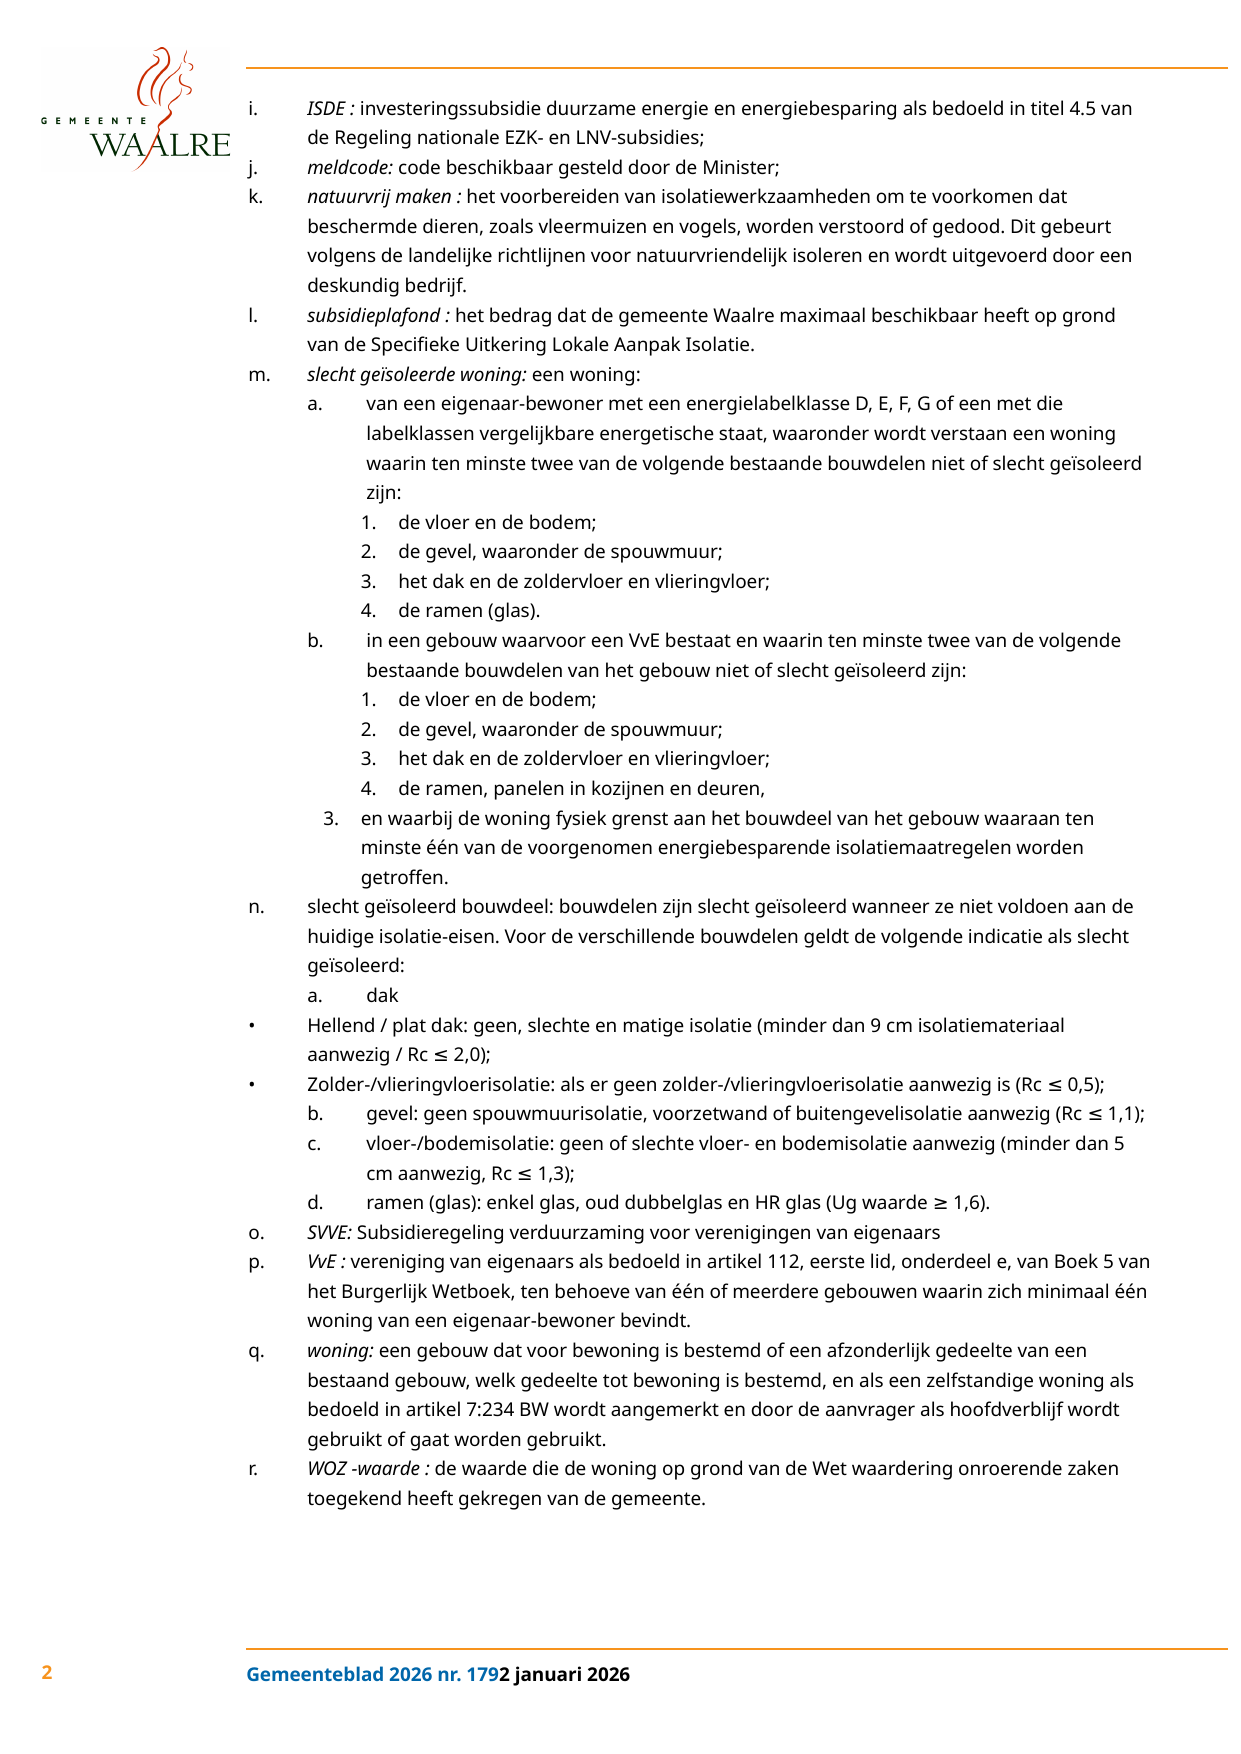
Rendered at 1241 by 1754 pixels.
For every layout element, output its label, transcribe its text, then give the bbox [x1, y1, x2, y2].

list het dak en de zoldervloer en vlieringvloer; [361, 746, 1152, 771]
list ramen (glas): enkel glas, oud dubbelglas en HR glas (Ug waarde ≥ 1,6). [307, 1189, 1152, 1215]
list de gevel, waaronder de spouwmuur; [361, 716, 1152, 742]
list het dak en de zoldervloer en vlieringvloer; [361, 568, 1152, 594]
list Zolder-/vlieringvloerisolatie: als er geen zolder-/vlieringvloerisolatie aanwezig is (Rc ≤ 0,5); [248, 1071, 1152, 1097]
list woning: een gebouw dat voor bewoning is bestemd of een afzonderlijk gedeelte van een bestaand gebouw, welk gedeelte tot bewoning is bestemd, en als een zelfstandige woning als bedoeld in artikel 7:234 BW wordt aangemerkt en door de aanvrager als hoofdverblijf wordt gebruikt of gaat worden gebruikt. [248, 1337, 1152, 1452]
list Hellend / plat dak: geen, slechte en matige isolatie (minder dan 9 cm isolatiemateriaal aanwezig / Rc ≤ 2,0); [248, 1012, 1152, 1067]
list SVVE: Subsidieregeling verduurzaming voor verenigingen van eigenaars [248, 1219, 1152, 1245]
list de ramen, panelen in kozijnen en deuren, [361, 775, 1152, 801]
list vloer-/bodemisolatie: geen of slechte vloer- en bodemisolatie aanwezig (minder dan 5 cm aanwezig, Rc ≤ 1,3); [307, 1130, 1152, 1186]
list meldcode: code beschikbaar gesteld door de Minister; [248, 154, 1152, 180]
list slecht geïsoleerde woning: een woning: [248, 361, 1152, 387]
list ISDE : investeringssubsidie duurzame energie en energiebesparing als bedoeld in titel 4.5 van de Regeling nationale EZK- en LNV-subsidies; [248, 95, 1152, 150]
list dak [307, 982, 1152, 1008]
list de vloer en de bodem; [361, 686, 1152, 712]
list en waarbij de woning fysiek grenst aan het bouwdeel van het gebouw waaraan ten minste één van de voorgenomen energiebesparende isolatiemaatregelen worden getroffen. [323, 805, 1152, 890]
list subsidieplafond : het bedrag dat de gemeente Waalre maximaal beschikbaar heeft op grond van de Specifieke Uitkering Lokale Aanpak Isolatie. [248, 302, 1152, 357]
list de vloer en de bodem; [361, 509, 1152, 535]
list in een gebouw waarvoor een VvE bestaat en waarin ten minste twee van de volgende bestaande bouwdelen van het gebouw niet of slecht geïsoleerd zijn: [307, 627, 1152, 683]
picture [41, 47, 231, 172]
list de ramen (glas). [361, 598, 1152, 623]
list natuurvrij maken : het voorbereiden van isolatiewerkzaamheden om te voorkomen dat beschermde dieren, zoals vleermuizen en vogels, worden verstoord of gedood. Dit gebeurt volgens de landelijke richtlijnen voor natuurvriendelijk isoleren en wordt uitgevoerd door een deskundig bedrijf. [248, 183, 1152, 298]
list van een eigenaar-bewoner met een energielabelklasse D, E, F, G of een met die labelklassen vergelijkbare energetische staat, waaronder wordt verstaan een woning waarin ten minste twee van de volgende bestaande bouwdelen niet of slecht geïsoleerd zijn: [307, 391, 1152, 505]
list VvE : vereniging van eigenaars als bedoeld in artikel 112, eerste lid, onderdeel e, van Boek 5 van het Burgerlijk Wetboek, ten behoeve van één of meerdere gebouwen waarin zich minimaal één woning van een eigenaar-bewoner bevindt. [248, 1248, 1152, 1333]
list WOZ -waarde : de waarde die de woning op grond van de Wet waardering onroerende zaken toegekend heeft gekregen van de gemeente. [248, 1456, 1152, 1511]
list gevel: geen spouwmuurisolatie, voorzetwand of buitengevelisolatie aanwezig (Rc ≤ 1,1); [307, 1101, 1152, 1126]
list de gevel, waaronder de spouwmuur; [361, 538, 1152, 564]
list slecht geïsoleerd bouwdeel: bouwdelen zijn slecht geïsoleerd wanneer ze niet voldoen aan de huidige isolatie-eisen. Voor de verschillende bouwdelen geldt de volgende indicatie als slecht geïsoleerd: [248, 893, 1152, 978]
